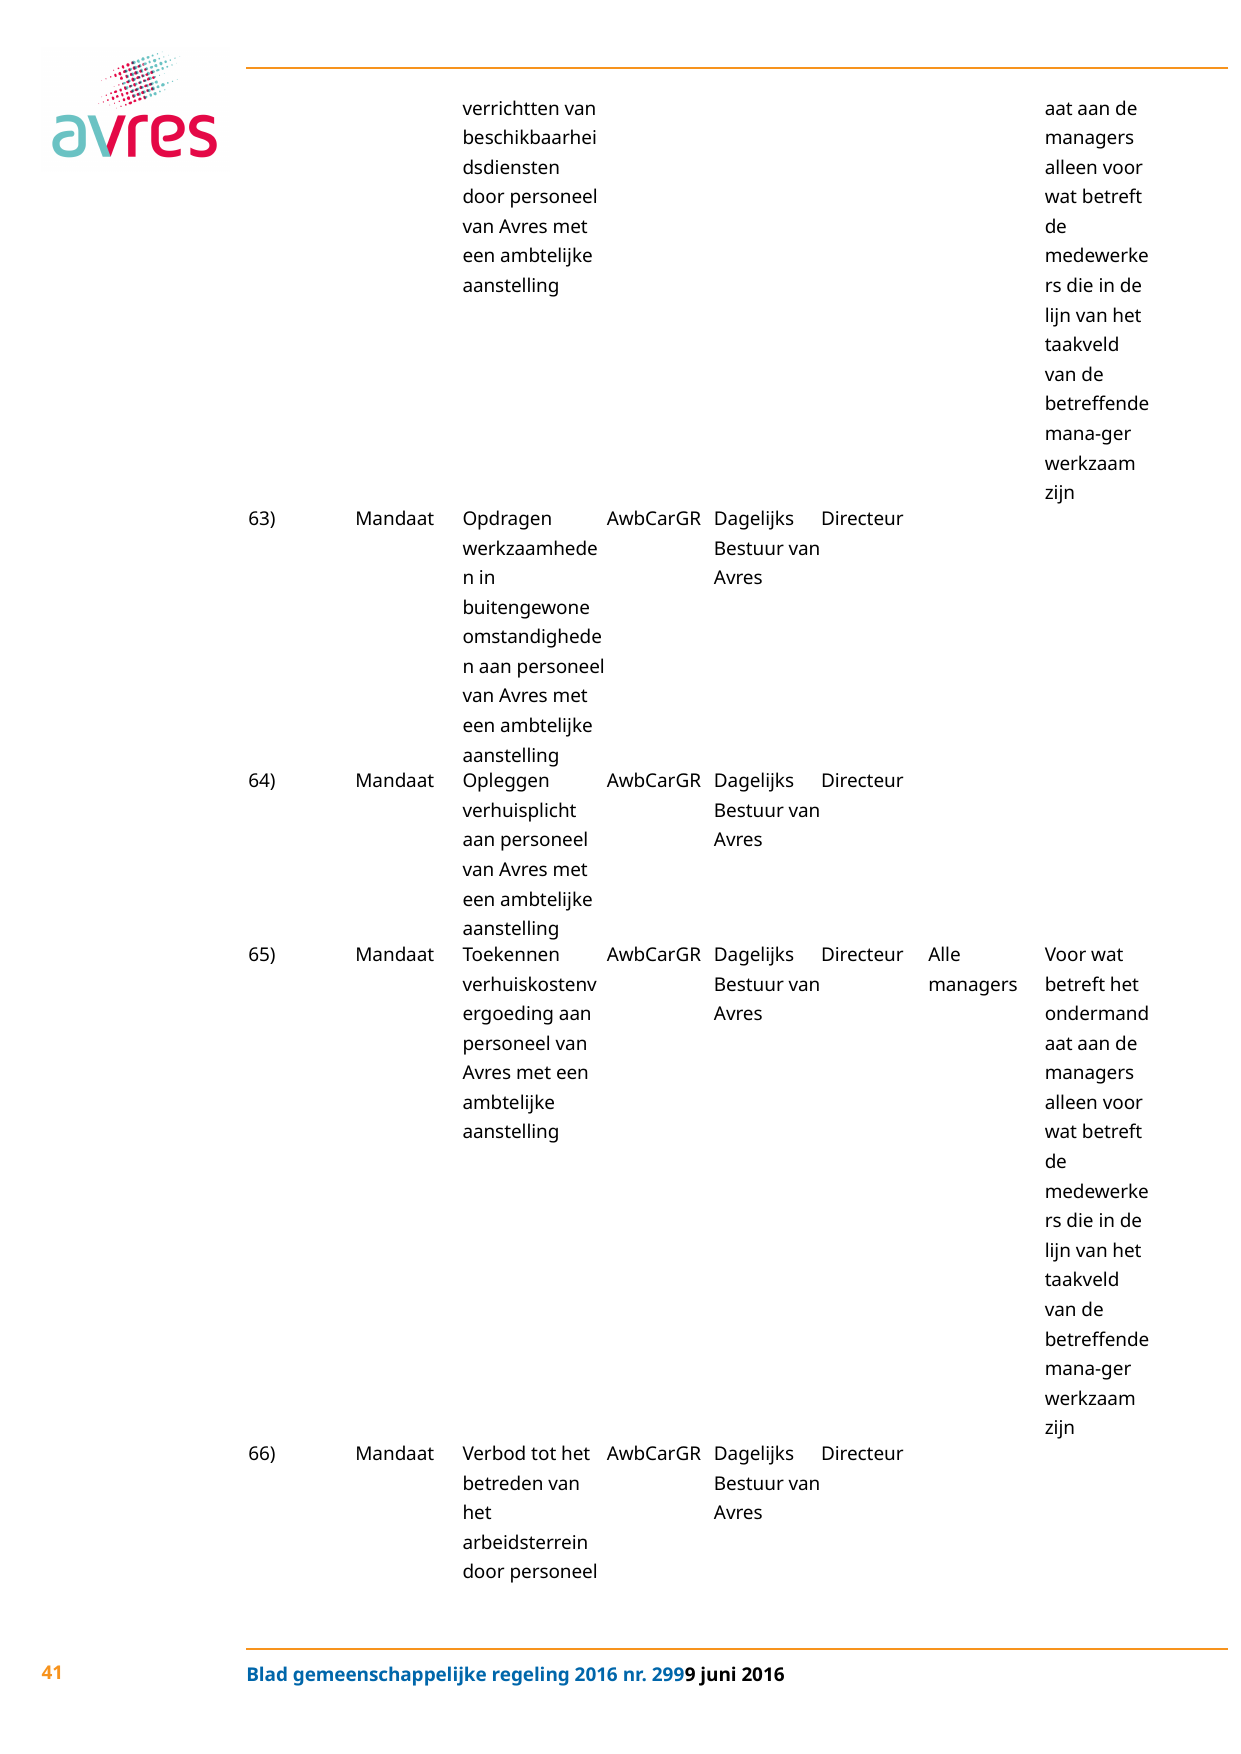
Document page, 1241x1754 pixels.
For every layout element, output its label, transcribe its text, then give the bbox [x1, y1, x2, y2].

table_cell Opleggen verhuisplicht aan personeel van Avres met een ambtelijke aanstelling [462, 768, 607, 941]
table_cell [1045, 505, 1152, 767]
table_cell AwbCarGR [607, 941, 714, 1440]
table_cell Dagelijks Bestuur van Avres [714, 768, 821, 941]
table_cell Dagelijks Bestuur van Avres [714, 1440, 821, 1584]
table_cell Alle managers [928, 941, 1044, 1440]
picture [41, 47, 231, 172]
table_cell Directeur [821, 505, 928, 767]
table_cell [928, 95, 1044, 505]
table_cell Mandaat [355, 505, 462, 767]
table_cell [928, 768, 1044, 941]
table_cell [821, 95, 928, 505]
table_cell 66) [248, 1440, 355, 1584]
table_cell AwbCarGR [607, 1440, 714, 1584]
table_cell AwbCarGR [607, 505, 714, 767]
table_cell 63) [248, 505, 355, 767]
table_cell Dagelijks Bestuur van Avres [714, 505, 821, 767]
table_cell Voor wat betreft het ondermandaat aan de managers alleen voor wat betreft de medewerkers die in de lijn van het taakveld van de betreffende mana-ger werkzaam zijn [1045, 941, 1152, 1440]
table_cell 64) [248, 768, 355, 941]
table_cell Mandaat [355, 941, 462, 1440]
table_cell Directeur [821, 941, 928, 1440]
table_cell Mandaat [355, 1440, 462, 1584]
table_cell aat aan de managers alleen voor wat betreft de medewerkers die in de lijn van het taakveld van de betreffende mana-ger werkzaam zijn [1045, 95, 1152, 505]
table_cell Verbod tot het betreden van het arbeidsterrein door personeel [462, 1440, 607, 1584]
table_cell [1045, 768, 1152, 941]
table_cell Directeur [821, 768, 928, 941]
table_cell AwbCarGR [607, 768, 714, 941]
table_cell Toekennen verhuiskostenvergoeding aan personeel van Avres met een ambtelijke aanstelling [462, 941, 607, 1440]
table_cell Opdragen werkzaamheden in buitengewone omstandigheden aan personeel van Avres met een ambtelijke aanstelling [462, 505, 607, 767]
table_cell [928, 1440, 1044, 1584]
table_cell [355, 95, 462, 505]
table_cell Mandaat [355, 768, 462, 941]
table_cell Directeur [821, 1440, 928, 1584]
table_cell verrichtten van beschikbaarheidsdiensten door personeel van Avres met een ambtelijke aanstelling [462, 95, 607, 505]
table_cell Dagelijks Bestuur van Avres [714, 941, 821, 1440]
table_cell [928, 505, 1044, 767]
table_cell [1045, 1440, 1152, 1584]
table_cell [607, 95, 714, 505]
table_cell [714, 95, 821, 505]
table_cell 65) [248, 941, 355, 1440]
table_cell [248, 95, 355, 505]
